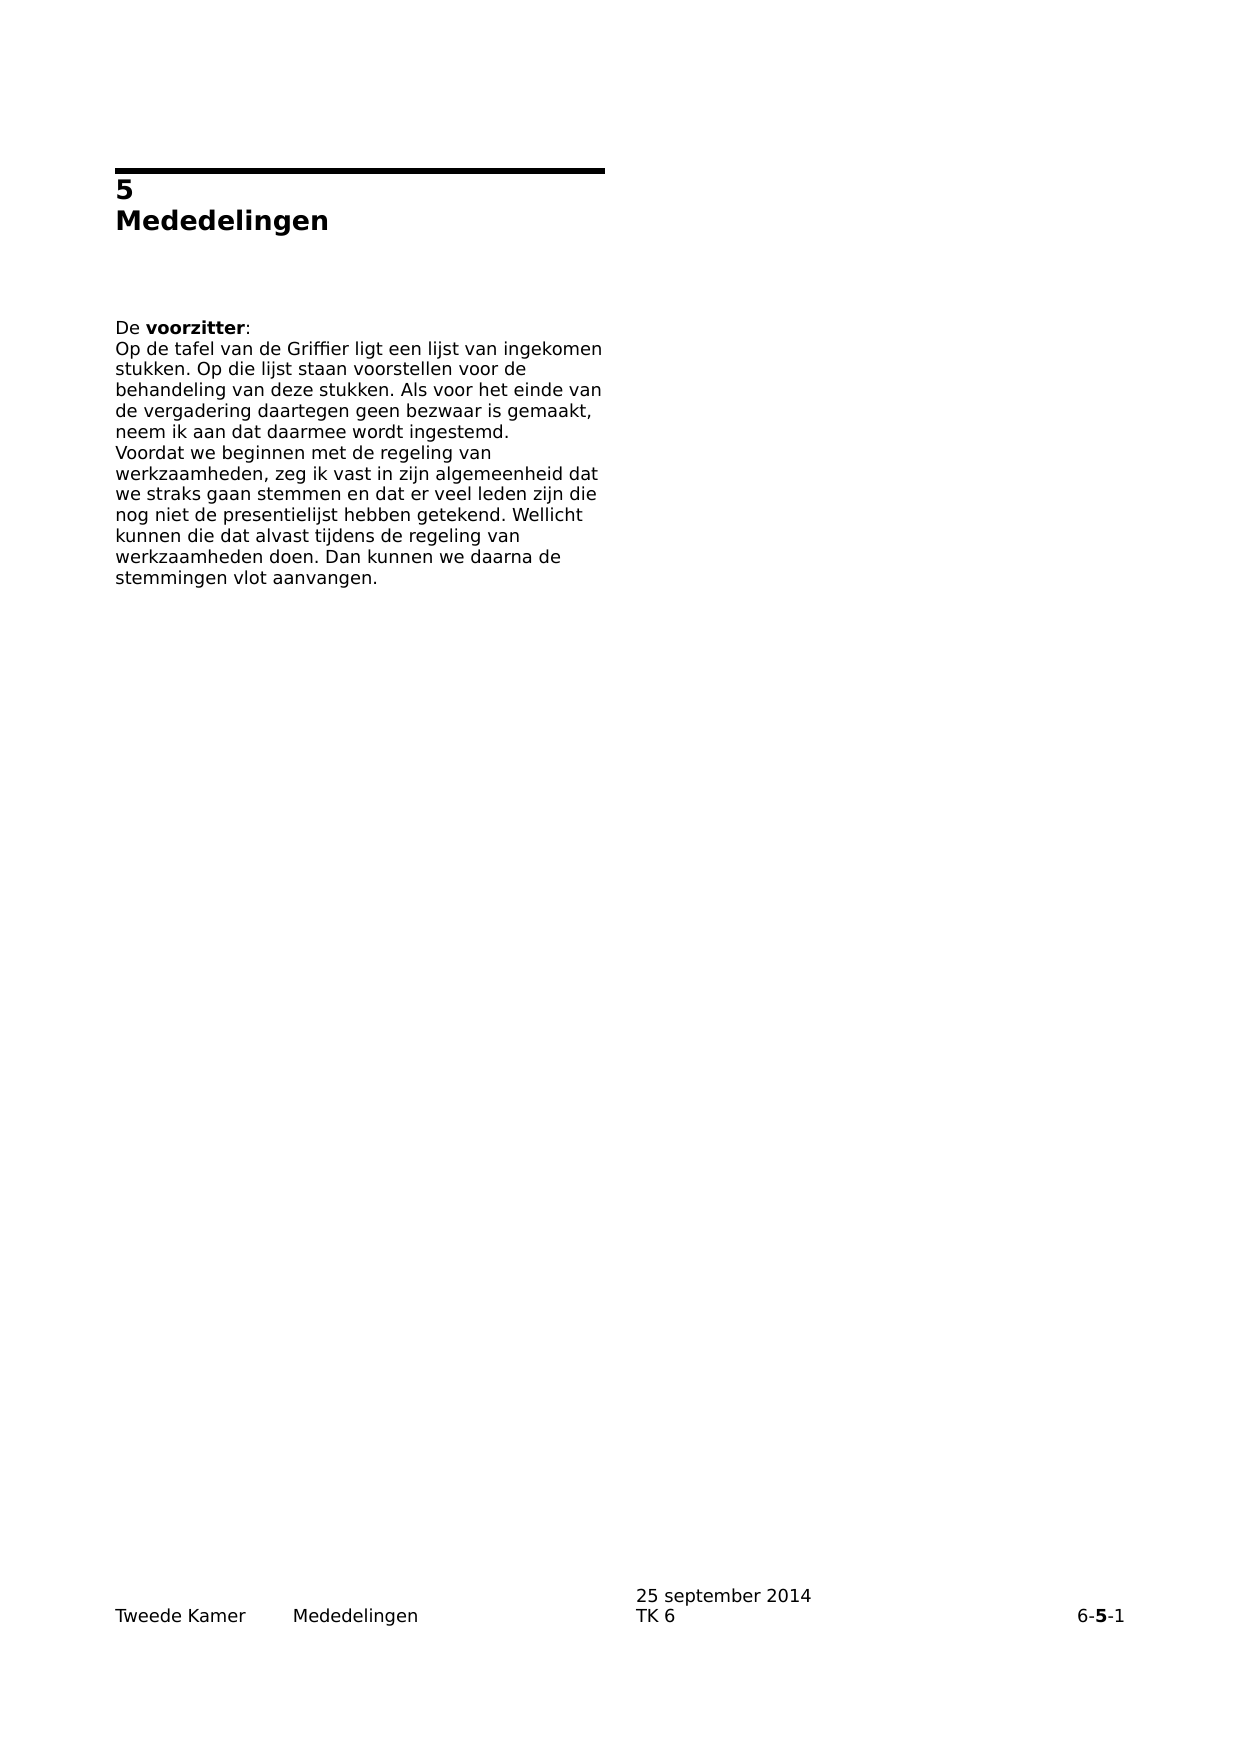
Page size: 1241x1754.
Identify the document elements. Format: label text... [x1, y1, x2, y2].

text De voorzitter: [115, 318, 605, 338]
text Op de tafel van de Griffier ligt een lijst van ingekomen stukken. Op die lijst staan voorstellen voor de behandeling van deze stukken. Als voor het einde van de vergadering daartegen geen bezwaar is gemaakt, neem ik aan dat daarmee wordt ingestemd. [115, 338, 605, 442]
title 5 Mededelingen [115, 174, 605, 237]
text Voordat we beginnen met de regeling van werkzaamheden, zeg ik vast in zijn algemeenheid dat we straks gaan stemmen en dat er veel leden zijn die nog niet de presentielijst hebben getekend. Wellicht kunnen die dat alvast tijdens de regeling van werkzaamheden doen. Dan kunnen we daarna de stemmingen vlot aanvangen. [115, 442, 605, 588]
